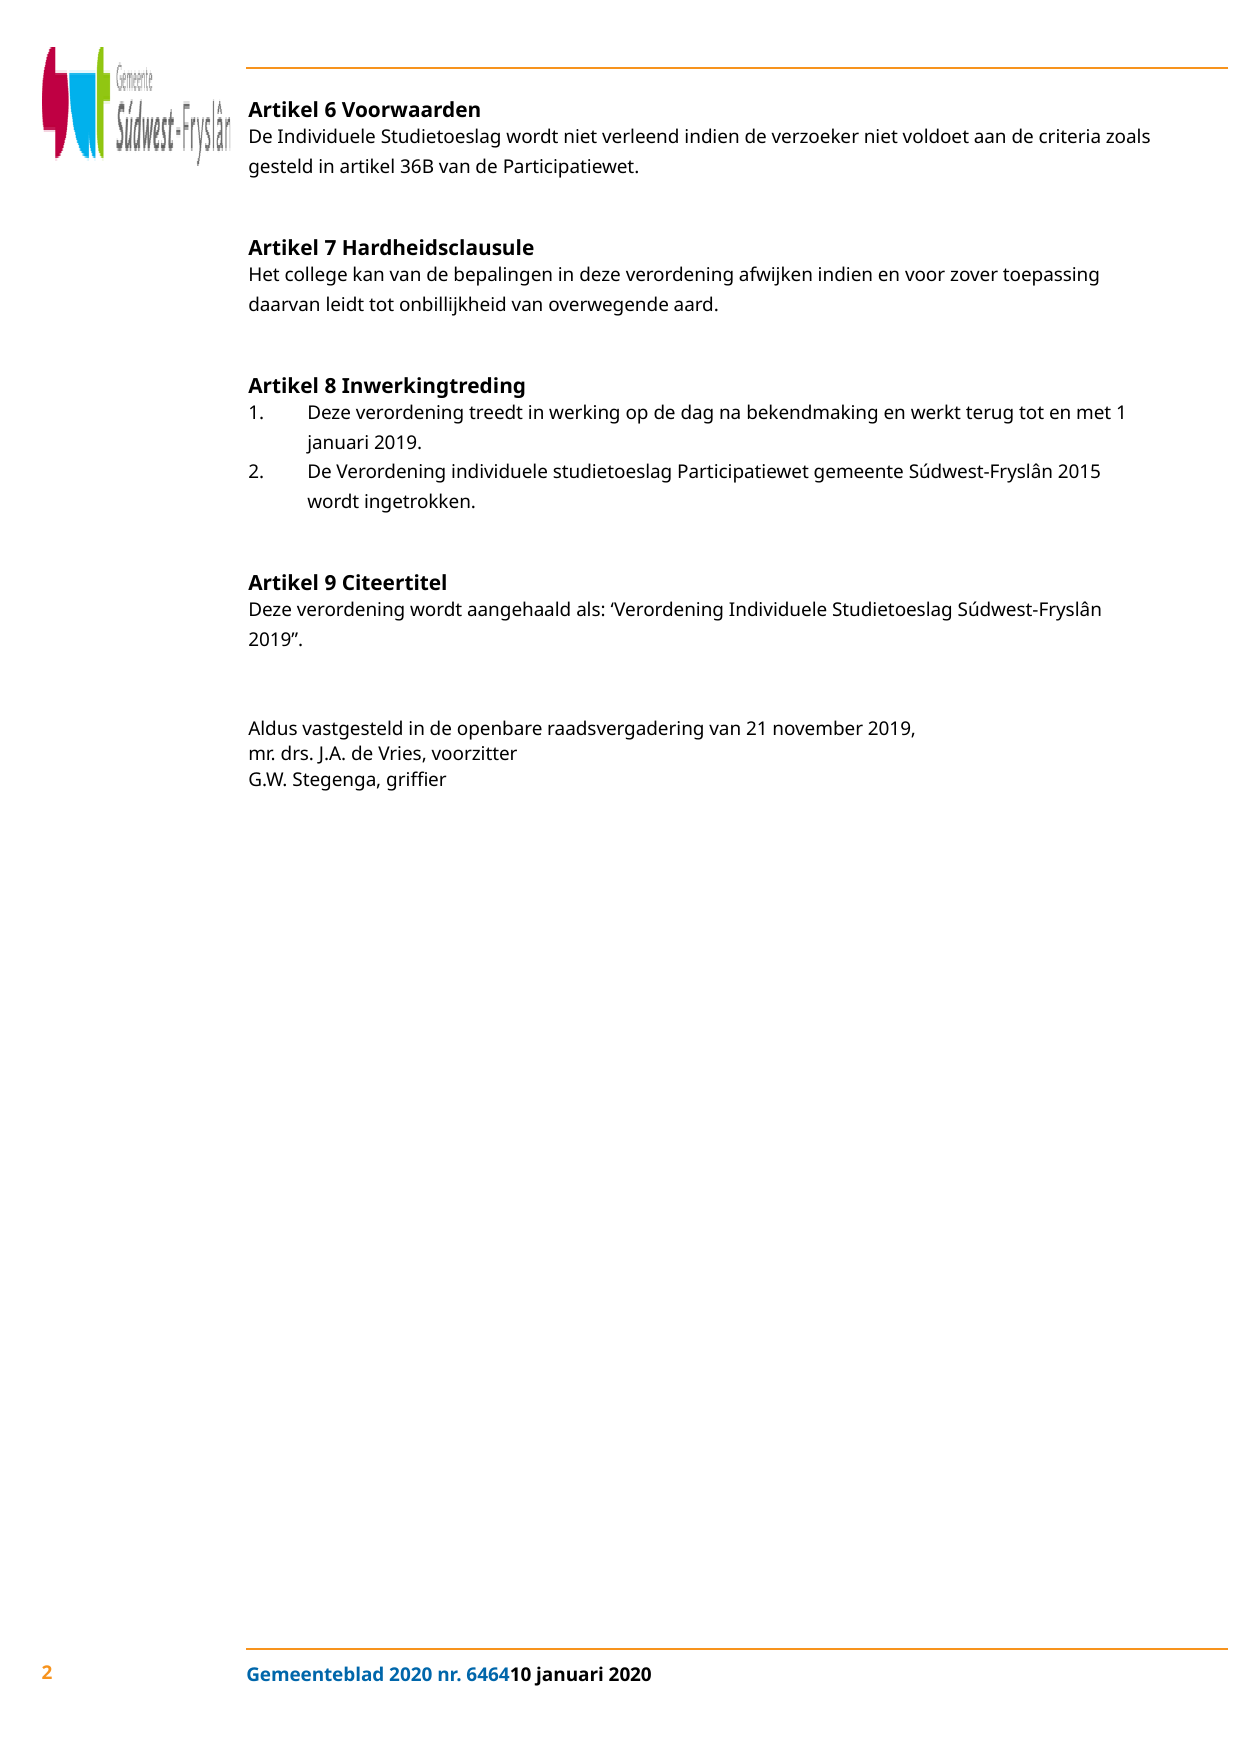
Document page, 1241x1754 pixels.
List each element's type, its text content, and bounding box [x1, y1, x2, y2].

text Aldus vastgesteld in de openbare raadsvergadering van 21 november 2019, [248, 715, 1152, 741]
text Deze verordening wordt aangehaald als: ‘Verordening Individuele Studietoeslag Súdwest-Fryslân 2019”. [248, 596, 1152, 652]
picture [41, 47, 231, 172]
list Deze verordening treedt in werking op de dag na bekendmaking en werkt terug tot en met 1 januari 2019. [248, 399, 1152, 454]
text Artikel 7 Hardheidsclausule [248, 233, 1152, 261]
text Artikel 6 Voorwaarden [248, 95, 1152, 123]
text mr. drs. J.A. de Vries, voorzitter [248, 741, 1152, 766]
text Artikel 9 Citeertitel [248, 568, 1152, 596]
list De Verordening individuele studietoeslag Participatiewet gemeente Súdwest-Fryslân 2015 wordt ingetrokken. [248, 458, 1152, 514]
text De Individuele Studietoeslag wordt niet verleend indien de verzoeker niet voldoet aan de criteria zoals gesteld in artikel 36B van de Participatiewet. [248, 123, 1152, 178]
text Artikel 8 Inwerkingtreding [248, 371, 1152, 399]
text Het college kan van de bepalingen in deze verordening afwijken indien en voor zover toepassing daarvan leidt tot onbillijkheid van overwegende aard. [248, 261, 1152, 317]
text G.W. Stegenga, griffier [248, 766, 1152, 792]
